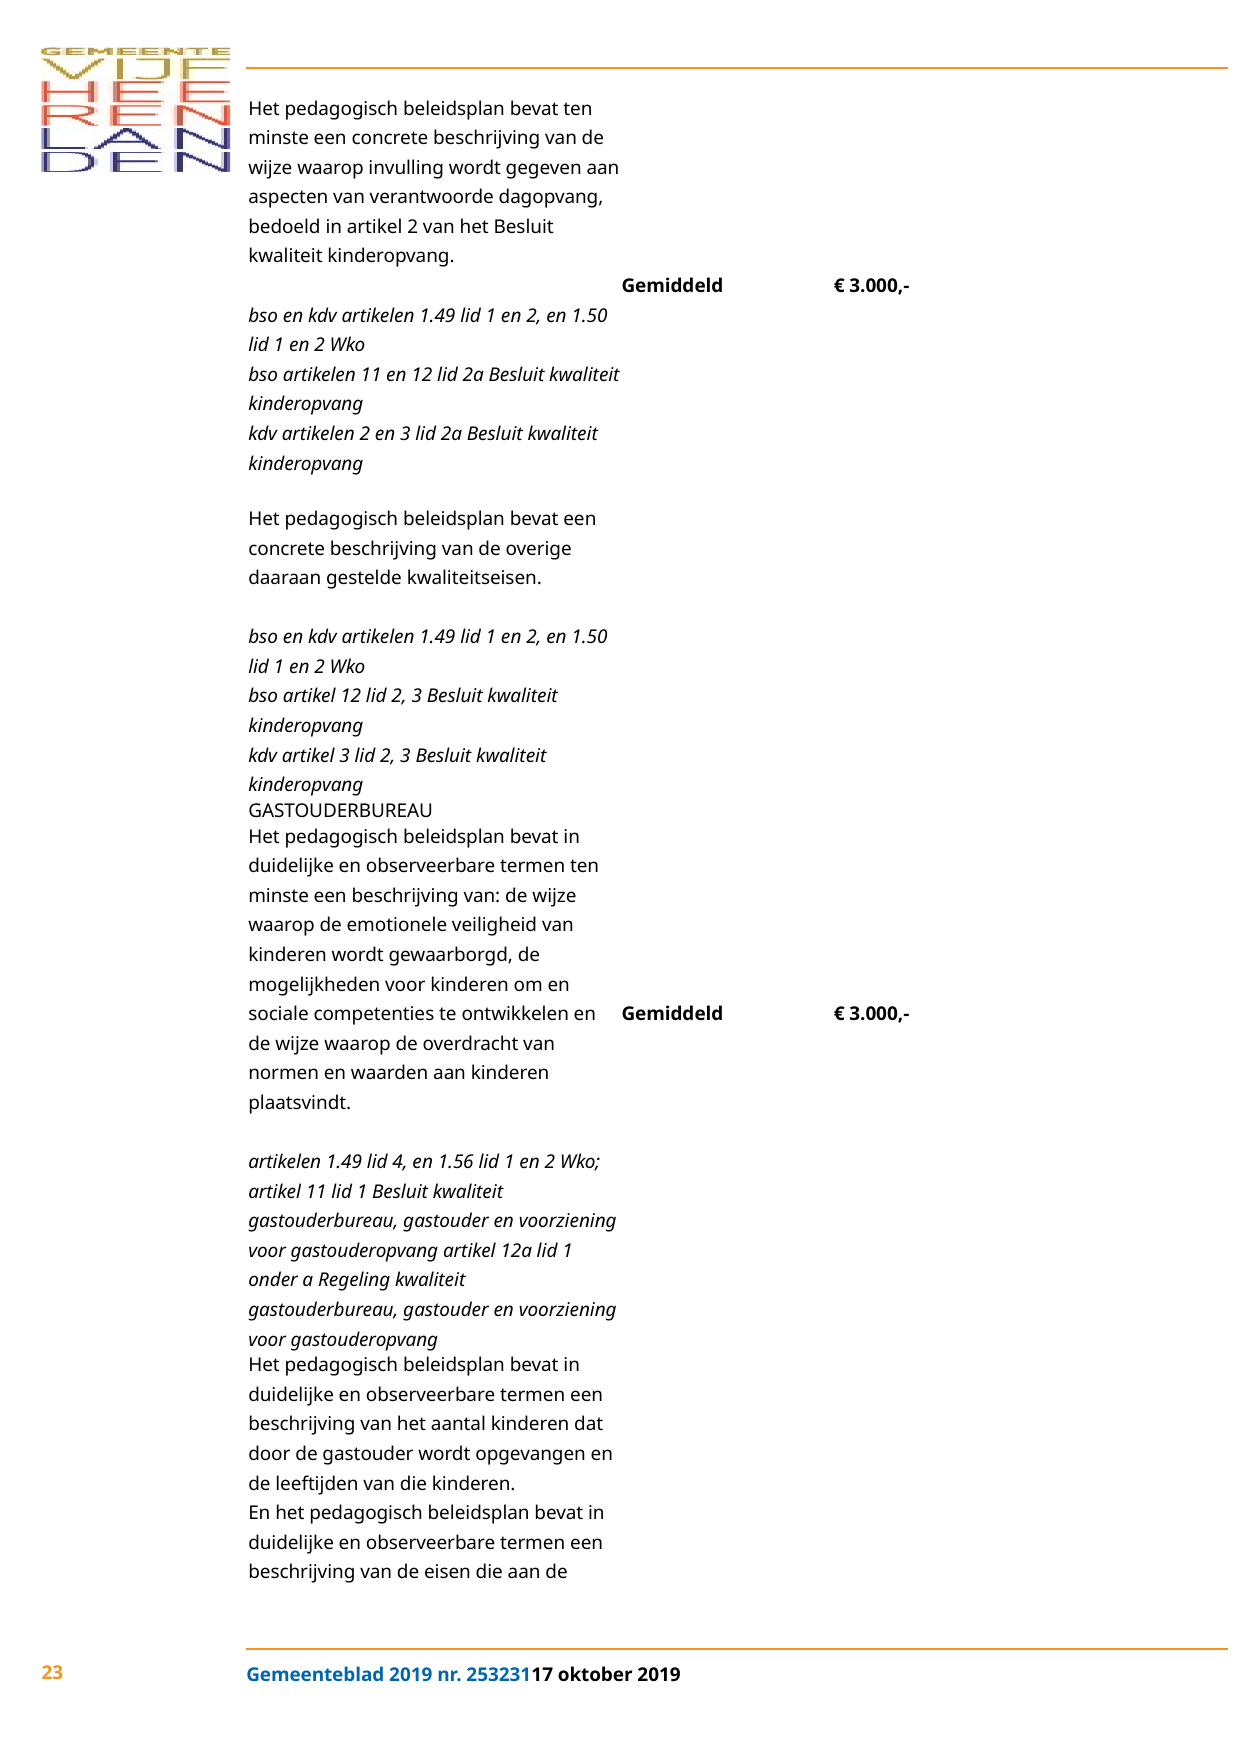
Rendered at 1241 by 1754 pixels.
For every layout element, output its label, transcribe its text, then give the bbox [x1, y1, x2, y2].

table_cell € 3.000,- [834, 95, 1046, 797]
table_cell GASTOUDERBUREAU [248, 797, 1046, 823]
table_cell € 3.000,- [834, 823, 1046, 1584]
table_cell Gemiddeld [621, 823, 833, 1584]
table_cell Gemiddeld [621, 95, 833, 797]
table_cell Het pedagogisch beleidsplan bevat in duidelijke en observeerbare termen een beschrijving van het aantal kinderen dat door de gastouder wordt opgevangen en de leeftijden van die kinderen. En het pedagogisch beleidsplan bevat in duidelijke en observeerbare termen een beschrijving van de eisen die aan de [248, 1351, 621, 1584]
table_cell Het pedagogisch beleidsplan bevat ten minste een concrete beschrijving van de wijze waarop invulling wordt gegeven aan aspecten van verantwoorde dagopvang, bedoeld in artikel 2 van het Besluit kwaliteit kinderopvang. bso en kdv artikelen 1.49 lid 1 en 2, en 1.50 lid 1 en 2 Wko bso artikelen 11 en 12 lid 2a Besluit kwaliteit kinderopvang kdv artikelen 2 en 3 lid 2a Besluit kwaliteit kinderopvang [248, 95, 621, 505]
table_cell Het pedagogisch beleidsplan bevat een concrete beschrijving van de overige daaraan gestelde kwaliteitseisen. bso en kdv artikelen 1.49 lid 1 en 2, en 1.50 lid 1 en 2 Wko bso artikel 12 lid 2, 3 Besluit kwaliteit kinderopvang kdv artikel 3 lid 2, 3 Besluit kwaliteit kinderopvang [248, 505, 621, 797]
table_cell Het pedagogisch beleidsplan bevat in duidelijke en observeerbare termen ten minste een beschrijving van: de wijze waarop de emotionele veiligheid van kinderen wordt gewaarborgd, de mogelijkheden voor kinderen om en sociale competenties te ontwikkelen en de wijze waarop de overdracht van normen en waarden aan kinderen plaatsvindt. artikelen 1.49 lid 4, en 1.56 lid 1 en 2 Wko; artikel 11 lid 1 Besluit kwaliteit gastouderbureau, gastouder en voorziening voor gastouderopvang artikel 12a lid 1 onder a Regeling kwaliteit gastouderbureau, gastouder en voorziening voor gastouderopvang [248, 823, 621, 1351]
picture [41, 47, 231, 172]
